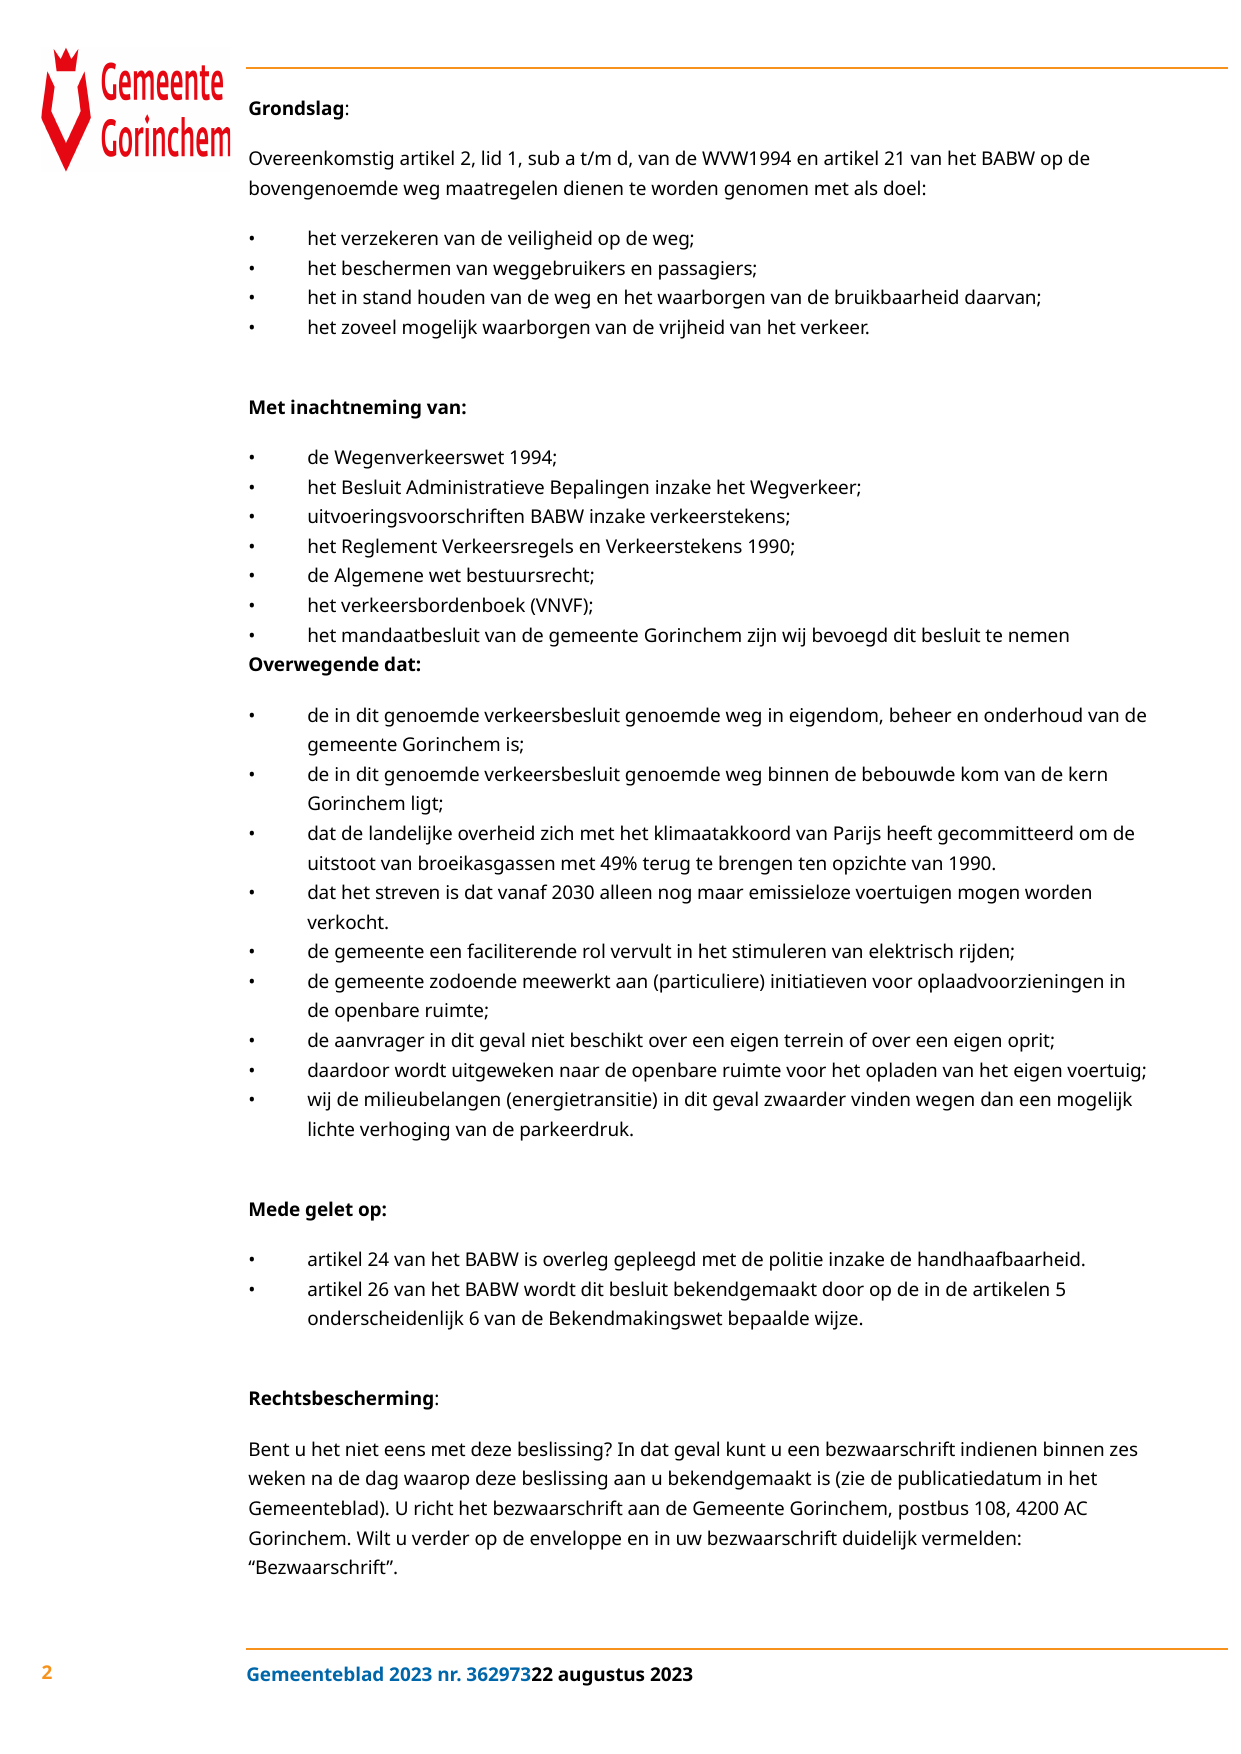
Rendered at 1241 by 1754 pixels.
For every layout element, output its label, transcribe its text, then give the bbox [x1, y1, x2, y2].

text Rechtsbescherming: [248, 1386, 1152, 1411]
list dat het streven is dat vanaf 2030 alleen nog maar emissieloze voertuigen mogen worden verkocht. [248, 879, 1152, 935]
list het verzekeren van de veiligheid op de weg; [248, 225, 1152, 251]
list artikel 26 van het BABW wordt dit besluit bekendgemaakt door op de in de artikelen 5 onderscheidenlijk 6 van de Bekendmakingswet bepaalde wijze. [248, 1276, 1152, 1331]
list het Besluit Administratieve Bepalingen inzake het Wegverkeer; [248, 474, 1152, 500]
text Met inachtneming van: [248, 394, 1152, 420]
list het Reglement Verkeersregels en Verkeerstekens 1990; [248, 533, 1152, 559]
list artikel 24 van het BABW is overleg gepleegd met de politie inzake de handhaafbaarheid. [248, 1246, 1152, 1272]
list de in dit genoemde verkeersbesluit genoemde weg in eigendom, beheer en onderhoud van de gemeente Gorinchem is; [248, 702, 1152, 757]
list de Wegenverkeerswet 1994; [248, 444, 1152, 470]
list het beschermen van weggebruikers en passagiers; [248, 255, 1152, 281]
text Overwegende dat: [248, 651, 1152, 677]
text Bent u het niet eens met deze beslissing? In dat geval kunt u een bezwaarschrift indienen binnen zes weken na de dag waarop deze beslissing aan u bekendgemaakt is (zie de publicatiedatum in het Gemeenteblad). U richt het bezwaarschrift aan de Gemeente Gorinchem, postbus 108, 4200 AC Gorinchem. Wilt u verder op de enveloppe en in uw bezwaarschrift duidelijk vermelden: “Bezwaarschrift”. [248, 1436, 1152, 1580]
list daardoor wordt uitgeweken naar de openbare ruimte voor het opladen van het eigen voertuig; [248, 1057, 1152, 1083]
text Overeenkomstig artikel 2, lid 1, sub a t/m d, van de WVW1994 en artikel 21 van het BABW op de bovengenoemde weg maatregelen dienen te worden genomen met als doel: [248, 145, 1152, 201]
list de Algemene wet bestuursrecht; [248, 563, 1152, 588]
list de gemeente zodoende meewerkt aan (particuliere) initiatieven voor oplaadvoorzieningen in de openbare ruimte; [248, 968, 1152, 1023]
list de aanvrager in dit geval niet beschikt over een eigen terrein of over een eigen oprit; [248, 1027, 1152, 1053]
picture [41, 47, 231, 172]
list uitvoeringsvoorschriften BABW inzake verkeerstekens; [248, 503, 1152, 529]
list de in dit genoemde verkeersbesluit genoemde weg binnen de bebouwde kom van de kern Gorinchem ligt; [248, 761, 1152, 816]
list de gemeente een faciliterende rol vervult in het stimuleren van elektrisch rijden; [248, 938, 1152, 964]
text Grondslag: [248, 95, 1152, 121]
list het mandaatbesluit van de gemeente Gorinchem zijn wij bevoegd dit besluit te nemen [248, 622, 1152, 648]
list het in stand houden van de weg en het waarborgen van de bruikbaarheid daarvan; [248, 284, 1152, 310]
list dat de landelijke overheid zich met het klimaatakkoord van Parijs heeft gecommitteerd om de uitstoot van broeikasgassen met 49% terug te brengen ten opzichte van 1990. [248, 820, 1152, 876]
list wij de milieubelangen (energietransitie) in dit geval zwaarder vinden wegen dan een mogelijk lichte verhoging van de parkeerdruk. [248, 1086, 1152, 1142]
list het zoveel mogelijk waarborgen van de vrijheid van het verkeer. [248, 314, 1152, 340]
list het verkeersbordenboek (VNVF); [248, 592, 1152, 618]
text Mede gelet op: [248, 1196, 1152, 1222]
